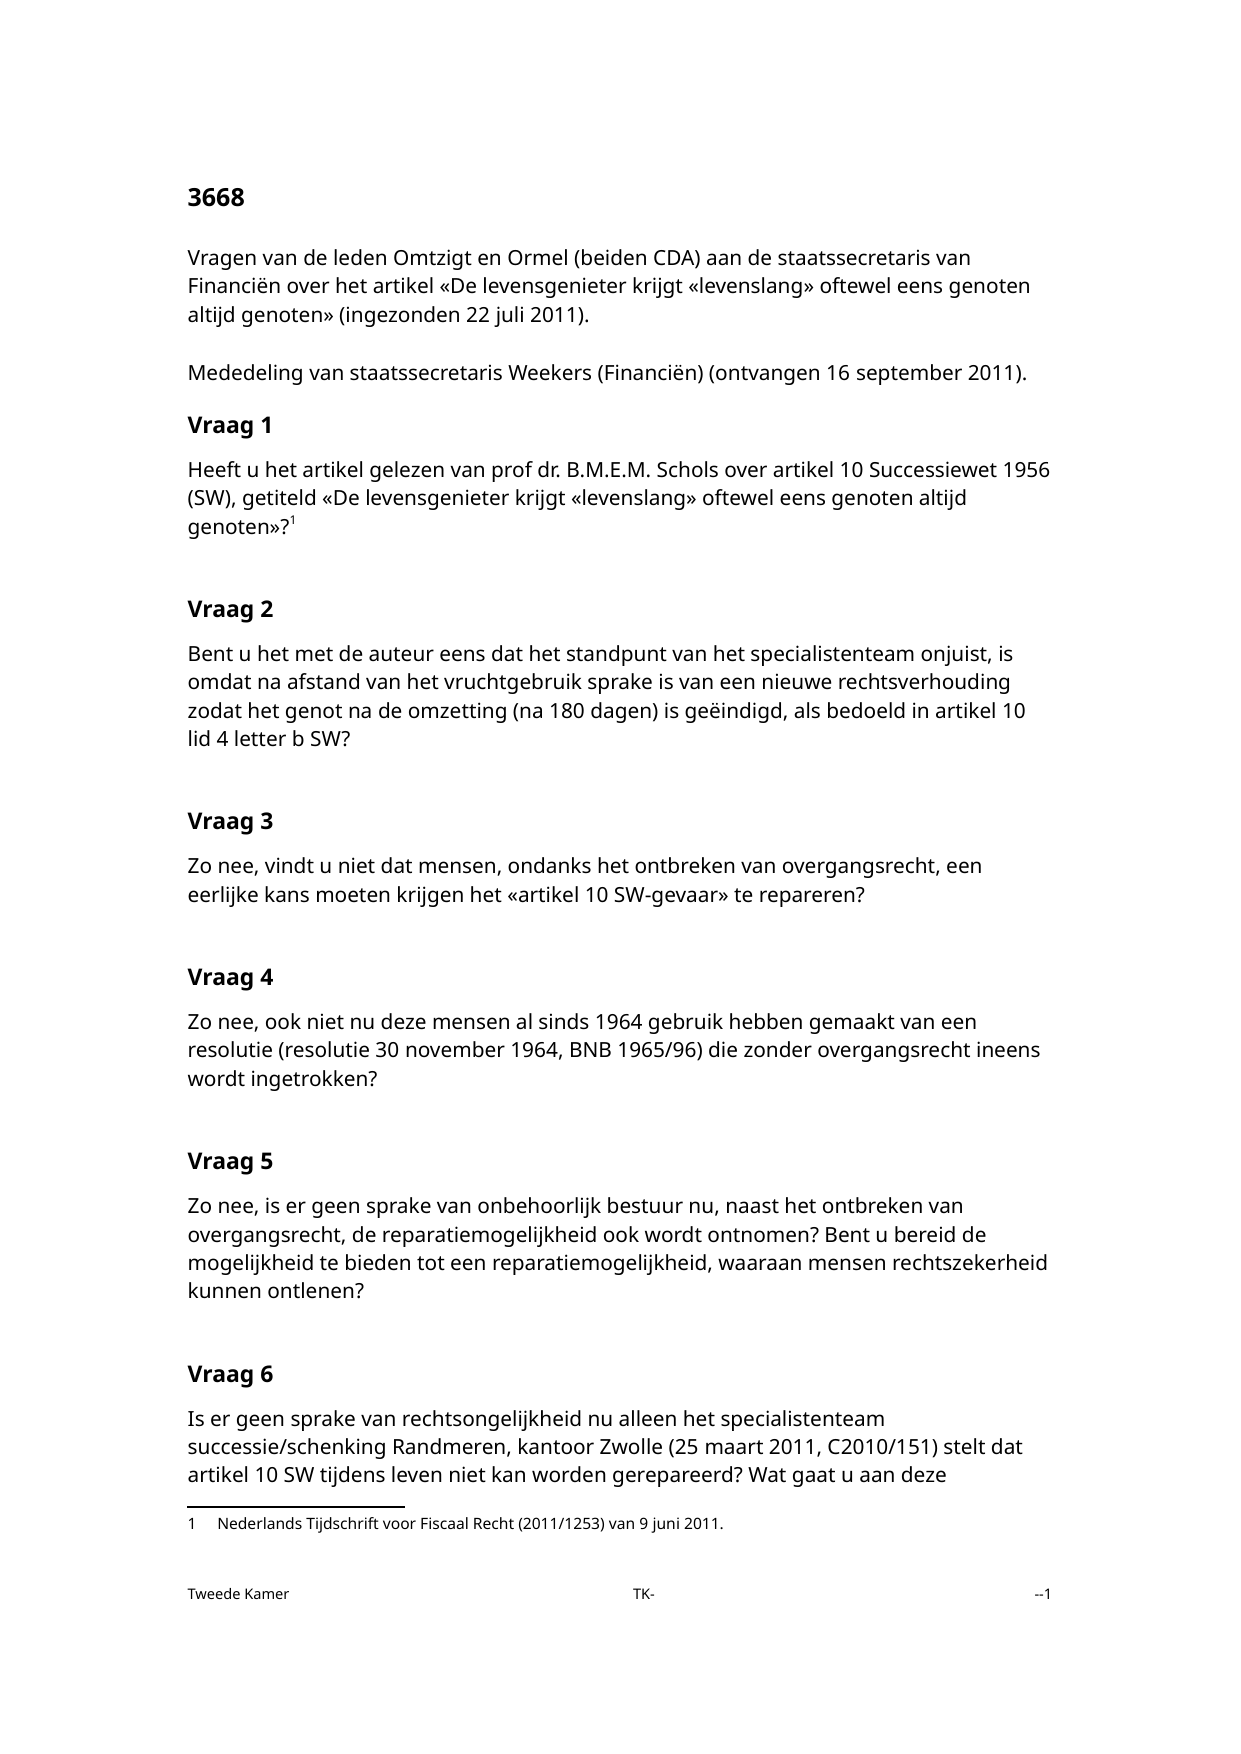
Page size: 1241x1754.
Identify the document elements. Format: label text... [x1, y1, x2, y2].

text Zo nee, vindt u niet dat mensen, ondanks het ontbreken van overgangsrecht, een eerlijke kans moeten krijgen het «artikel 10 SW-gevaar» te repareren? [187, 852, 1053, 908]
text Is er geen sprake van rechtsongelijkheid nu alleen het specialistenteam successie/schenking Randmeren, kantoor Zwolle (25 maart 2011, C2010/151) stelt dat artikel 10 SW tijdens leven niet kan worden gerepareerd? Wat gaat u aan deze [187, 1404, 1053, 1489]
subtitle Vraag 6 [187, 1357, 1053, 1389]
subtitle Vraag 4 [187, 961, 1053, 992]
subtitle Vraag 5 [187, 1145, 1053, 1176]
subtitle Vraag 2 [187, 593, 1053, 624]
subtitle Vraag 3 [187, 805, 1053, 837]
text Heeft u het artikel gelezen van prof dr. B.M.E.M. Schols over artikel 10 Successiewet 1956 (SW), getiteld «De levensgenieter krijgt «levenslang» oftewel eens genoten altijd genoten»? [187, 455, 1053, 540]
text Bent u het met de auteur eens dat het standpunt van het specialistenteam onjuist, is omdat na afstand van het vruchtgebruik sprake is van een nieuwe rechtsverhouding zodat het genot na de omzetting (na 180 dagen) is geëindigd, als bedoeld in artikel 10 lid 4 letter b SW? [187, 639, 1053, 753]
text 3668 [187, 179, 1053, 213]
subtitle Vraag 1 [187, 409, 1053, 440]
text Zo nee, is er geen sprake van onbehoorlijk bestuur nu, naast het ontbreken van overgangsrecht, de reparatiemogelijkheid ook wordt ontnomen? Bent u bereid de mogelijkheid te bieden tot een reparatiemogelijkheid, waaraan mensen rechtszekerheid kunnen ontlenen? [187, 1191, 1053, 1305]
text Vragen van de leden Omtzigt en Ormel (beiden CDA) aan de staatssecretaris van Financiën over het artikel «De levensgenieter krijgt «levenslang» oftewel eens genoten altijd genoten» (ingezonden 22 juli 2011). [187, 243, 1053, 328]
text Zo nee, ook niet nu deze mensen al sinds 1964 gebruik hebben gemaakt van een resolutie (resolutie 30 november 1964, BNB 1965/96) die zonder overgangsrecht ineens wordt ingetrokken? [187, 1007, 1053, 1092]
text Nederlands Tijdschrift voor Fiscaal Recht (2011/1253) van 9 juni 2011. [187, 1506, 1053, 1534]
text Mededeling van staatssecretaris Weekers (Financiën) (ontvangen 16 september 2011). [187, 358, 1053, 386]
